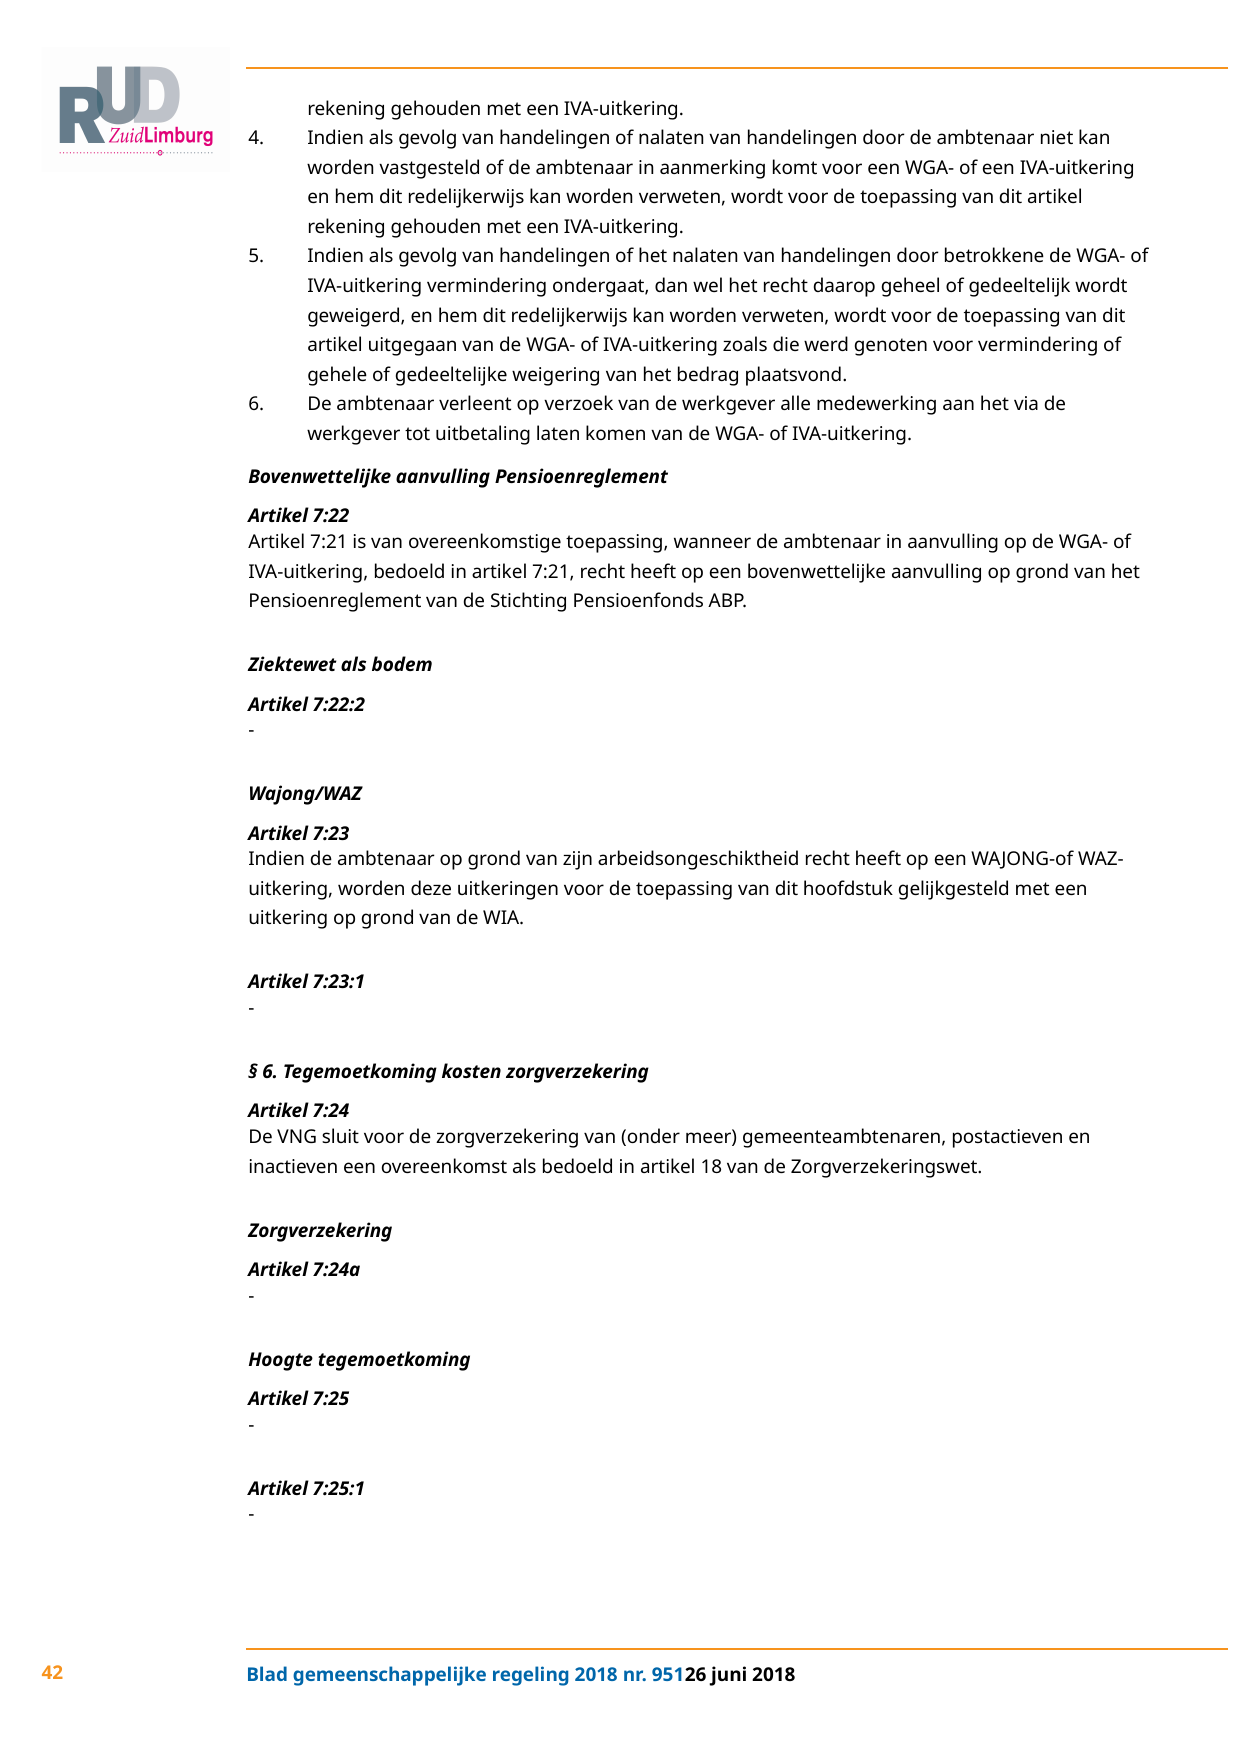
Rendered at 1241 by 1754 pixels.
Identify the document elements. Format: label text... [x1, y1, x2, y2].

text - [248, 994, 1152, 1020]
text Artikel 7:25 [248, 1385, 1152, 1411]
text - [248, 1411, 1152, 1436]
text Artikel 7:22 [248, 503, 1152, 528]
text Zorgverzekering [248, 1217, 1152, 1242]
text De VNG sluit voor de zorgverzekering van (onder meer) gemeenteambtenaren, postactieven en inactieven een overeenkomst als bedoeld in artikel 18 van de Zorgverzekeringswet. [248, 1123, 1152, 1178]
text Wajong/WAZ [248, 780, 1152, 806]
text Bovenwettelijke aanvulling Pensioenreglement [248, 463, 1152, 489]
text Hoogte tegemoetkoming [248, 1346, 1152, 1371]
picture [41, 47, 231, 172]
list De ambtenaar verleent op verzoek van de werkgever alle medewerking aan het via de werkgever tot uitbetaling laten komen van de WGA- of IVA-uitkering. [248, 391, 1152, 446]
text Ziektewet als bodem [248, 651, 1152, 677]
text Artikel 7:22:2 [248, 691, 1152, 716]
text Artikel 7:24 [248, 1097, 1152, 1123]
text § 6. Tegemoetkoming kosten zorgverzekering [248, 1058, 1152, 1084]
text Indien de ambtenaar op grond van zijn arbeidsongeschiktheid recht heeft op een WAJONG-of WAZ-uitkering, worden deze uitkeringen voor de toepassing van dit hoofdstuk gelijkgesteld met een uitkering op grond van de WIA. [248, 845, 1152, 930]
text Artikel 7:25:1 [248, 1475, 1152, 1500]
text Artikel 7:24a [248, 1256, 1152, 1282]
list Indien als gevolg van handelingen of nalaten van handelingen door de ambtenaar niet kan worden vastgesteld of de ambtenaar in aanmerking komt voor een WGA- of een IVA-uitkering en hem dit redelijkerwijs kan worden verweten, wordt voor de toepassing van dit artikel rekening gehouden met een IVA-uitkering. [248, 124, 1152, 239]
text - [248, 716, 1152, 742]
list Indien als gevolg van handelingen of het nalaten van handelingen door betrokkene de WGA- of IVA-uitkering vermindering ondergaat, dan wel het recht daarop geheel of gedeeltelijk wordt geweigerd, en hem dit redelijkerwijs kan worden verweten, wordt voor de toepassing van dit artikel uitgegaan van de WGA- of IVA-uitkering zoals die werd genoten voor vermindering of gehele of gedeeltelijke weigering van het bedrag plaatsvond. [248, 243, 1152, 387]
text Artikel 7:21 is van overeenkomstige toepassing, wanneer de ambtenaar in aanvulling op de WGA- of IVA-uitkering, bedoeld in artikel 7:21, recht heeft op een bovenwettelijke aanvulling op grond van het Pensioenreglement van de Stichting Pensioenfonds ABP. [248, 528, 1152, 613]
text Artikel 7:23 [248, 820, 1152, 845]
list rekening gehouden met een IVA-uitkering. [248, 95, 1152, 121]
text - [248, 1282, 1152, 1307]
text Artikel 7:23:1 [248, 968, 1152, 994]
text - [248, 1500, 1152, 1526]
